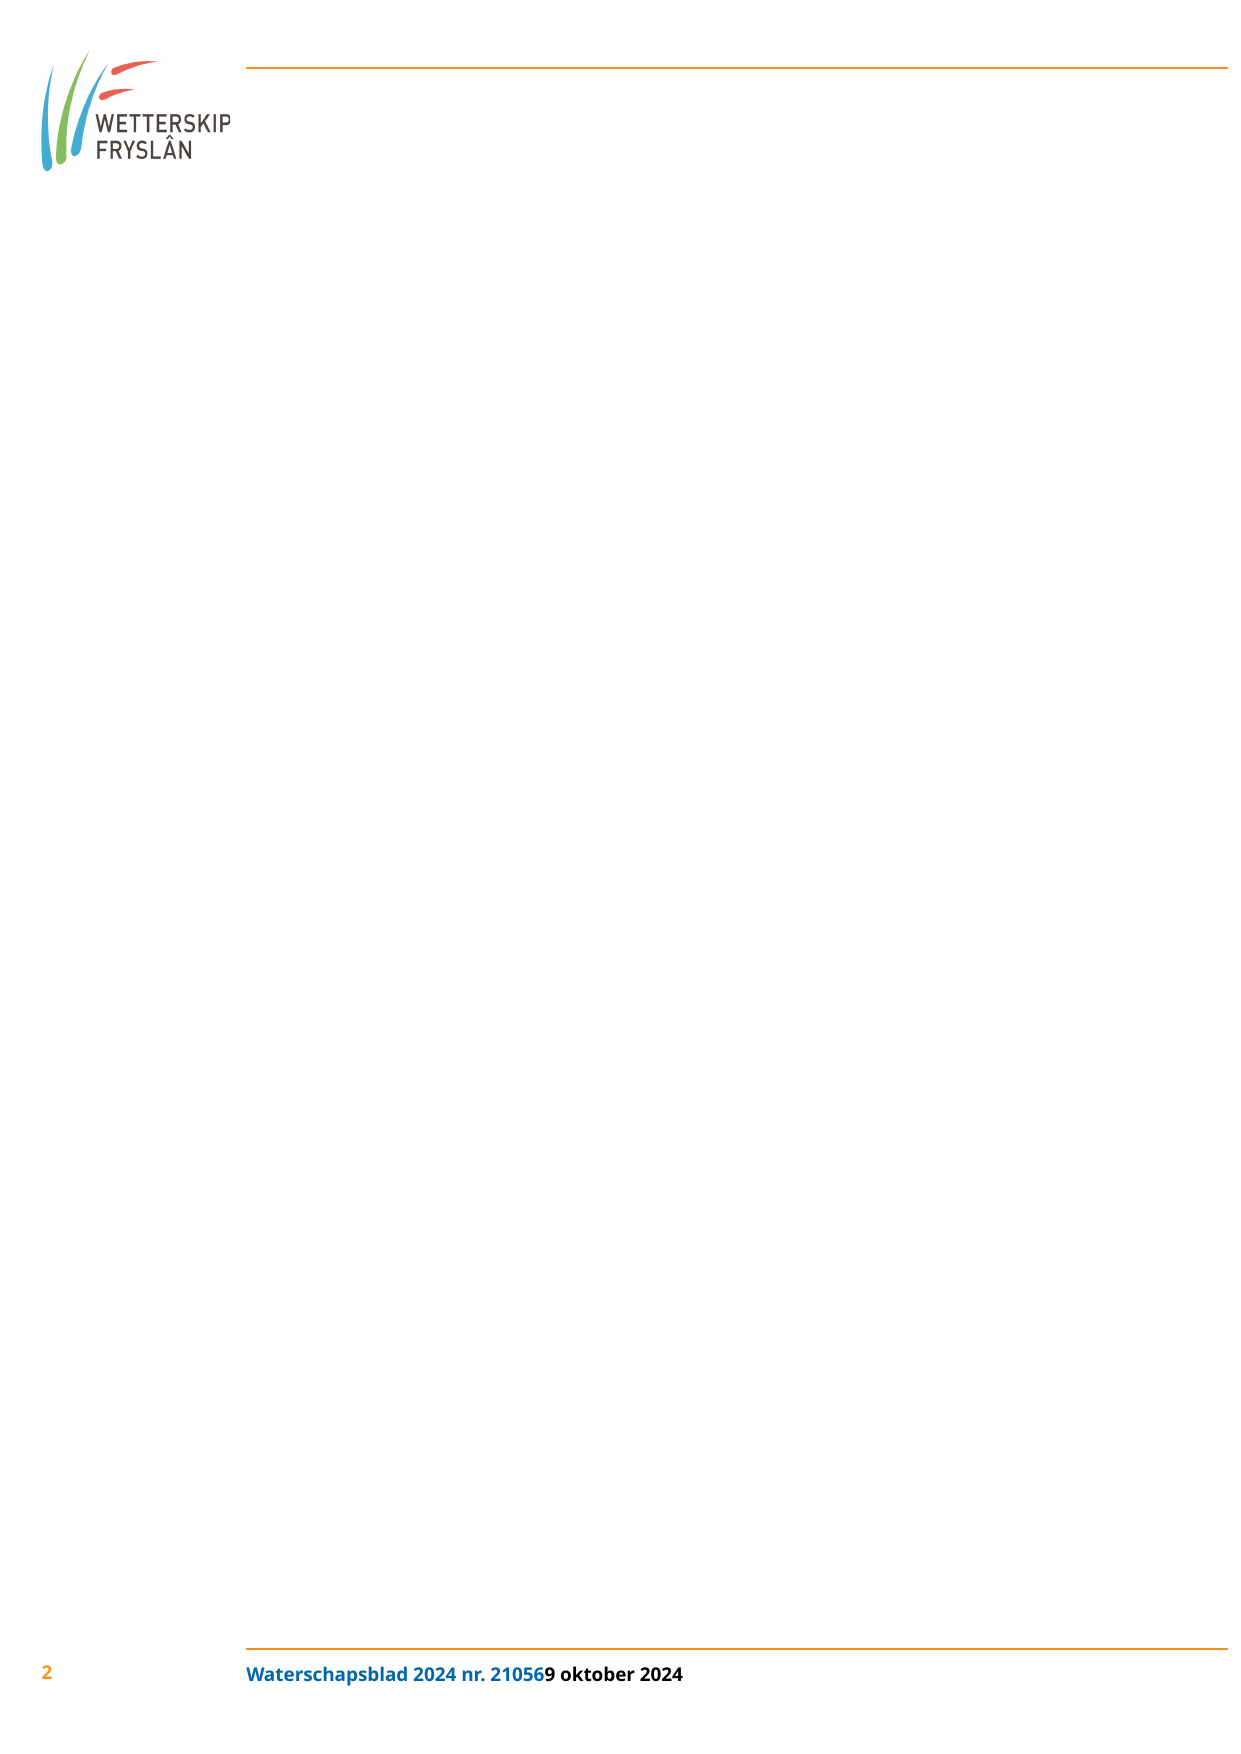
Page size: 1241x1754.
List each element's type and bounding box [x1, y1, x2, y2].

picture [41, 47, 231, 172]
